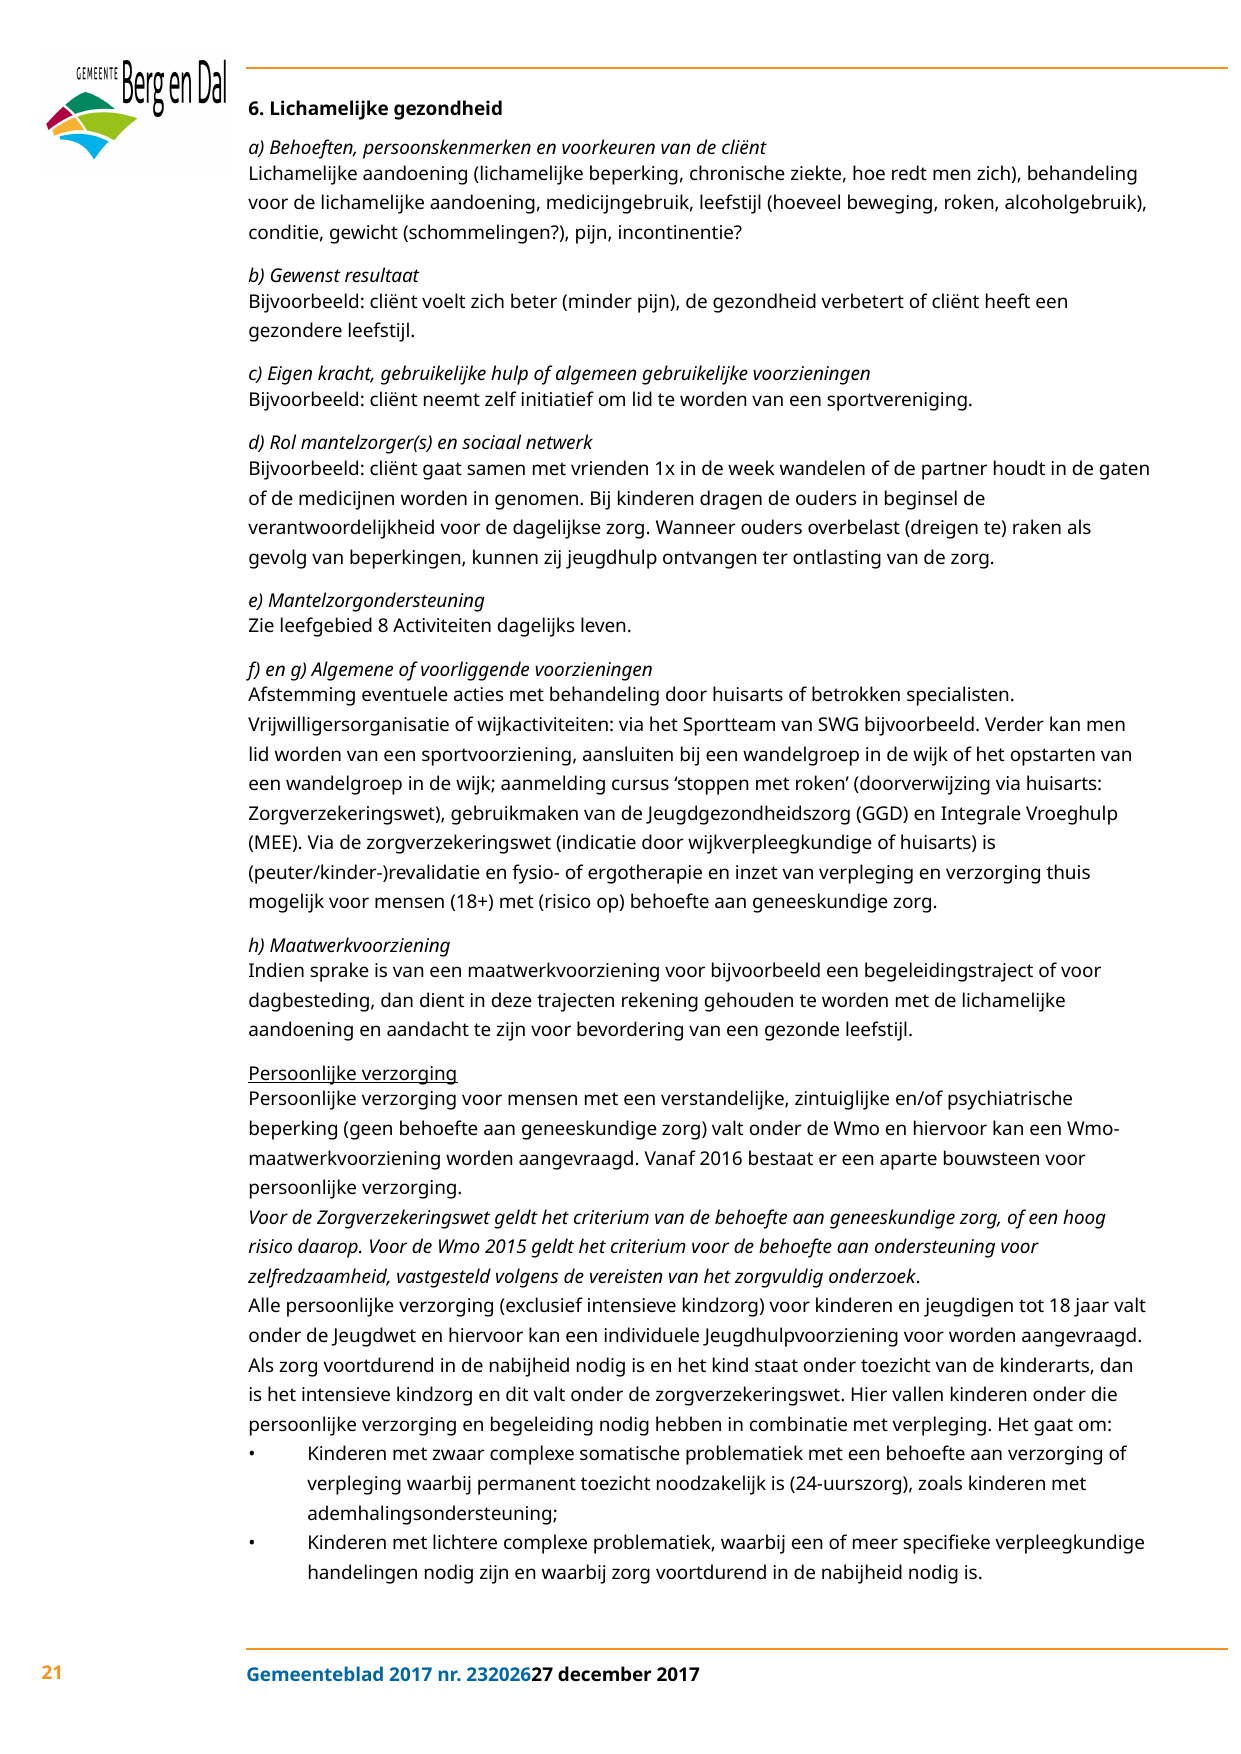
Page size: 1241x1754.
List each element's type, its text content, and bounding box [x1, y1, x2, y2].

text Bijvoorbeeld: cliënt voelt zich beter (minder pijn), de gezondheid verbetert of cliënt heeft een gezondere leefstijl. [248, 288, 1152, 343]
text Vrijwilligersorganisatie of wijkactiviteiten: via het Sportteam van SWG bijvoorbeeld. Verder kan men lid worden van een sportvoorziening, aansluiten bij een wandelgroep in de wijk of het opstarten van een wandelgroep in de wijk; aanmelding cursus ‘stoppen met roken’ (doorverwijzing via huisarts: Zorgverzekeringswet), gebruikmaken van de Jeugdgezondheidszorg (GGD) en Integrale Vroeghulp (MEE). Via de zorgverzekeringswet (indicatie door wijkverpleegkundige of huisarts) is (peuter/kinder-)revalidatie en fysio- of ergotherapie en inzet van verpleging en verzorging thuis mogelijk voor mensen (18+) met (risico op) behoefte aan geneeskundige zorg. [248, 711, 1152, 914]
text f) en g) Algemene of voorliggende voorzieningen [248, 656, 1152, 682]
text Persoonlijke verzorging [248, 1060, 1152, 1086]
list Kinderen met zwaar complexe somatische problematiek met een behoefte aan verzorging of verpleging waarbij permanent toezicht noodzakelijk is (24-uurszorg), zoals kinderen met ademhalingsondersteuning; [248, 1441, 1152, 1525]
text Bijvoorbeeld: cliënt gaat samen met vrienden 1x in de week wandelen of de partner houdt in de gaten of de medicijnen worden in genomen. Bij kinderen dragen de ouders in beginsel de verantwoordelijkheid voor de dagelijkse zorg. Wanneer ouders overbelast (dreigen te) raken als gevolg van beperkingen, kunnen zij jeugdhulp ontvangen ter ontlasting van de zorg. [248, 455, 1152, 569]
text h) Maatwerkvoorziening [248, 932, 1152, 957]
text Alle persoonlijke verzorging (exclusief intensieve kindzorg) voor kinderen en jeugdigen tot 18 jaar valt onder de Jeugdwet en hiervoor kan een individuele Jeugdhulpvoorziening voor worden aangevraagd. [248, 1293, 1152, 1348]
text Bijvoorbeeld: cliënt neemt zelf initiatief om lid te worden van een sportvereniging. [248, 386, 1152, 412]
list Kinderen met lichtere complexe problematiek, waarbij een of meer specifieke verpleegkundige handelingen nodig zijn en waarbij zorg voortdurend in de nabijheid nodig is. [248, 1529, 1152, 1584]
text Lichamelijke aandoening (lichamelijke beperking, chronische ziekte, hoe redt men zich), behandeling voor de lichamelijke aandoening, medicijngebruik, leefstijl (hoeveel beweging, roken, alcoholgebruik), conditie, gewicht (schommelingen?), pijn, incontinentie? [248, 160, 1152, 245]
picture [41, 47, 231, 172]
text d) Rol mantelzorger(s) en sociaal netwerk [248, 429, 1152, 455]
text b) Gewenst resultaat [248, 262, 1152, 288]
text Afstemming eventuele acties met behandeling door huisarts of betrokken specialisten. [248, 682, 1152, 707]
text 6. Lichamelijke gezondheid [248, 95, 1152, 121]
text a) Behoeften, persoonskenmerken en voorkeuren van de cliënt [248, 134, 1152, 160]
text Indien sprake is van een maatwerkvoorziening voor bijvoorbeeld een begeleidingstraject of voor dagbesteding, dan dient in deze trajecten rekening gehouden te worden met de lichamelijke aandoening en aandacht te zijn voor bevordering van een gezonde leefstijl. [248, 957, 1152, 1042]
text Zie leefgebied 8 Activiteiten dagelijks leven. [248, 613, 1152, 638]
text c) Eigen kracht, gebruikelijke hulp of algemeen gebruikelijke voorzieningen [248, 361, 1152, 386]
text Voor de Zorgverzekeringswet geldt het criterium van de behoefte aan geneeskundige zorg, of een hoog risico daarop. Voor de Wmo 2015 geldt het criterium voor de behoefte aan ondersteuning voor zelfredzaamheid, vastgesteld volgens de vereisten van het zorgvuldig onderzoek. [248, 1204, 1152, 1289]
text Persoonlijke verzorging voor mensen met een verstandelijke, zintuiglijke en/of psychiatrische beperking (geen behoefte aan geneeskundige zorg) valt onder de Wmo en hiervoor kan een Wmo-maatwerkvoorziening worden aangevraagd. Vanaf 2016 bestaat er een aparte bouwsteen voor persoonlijke verzorging. [248, 1086, 1152, 1200]
text e) Mantelzorgondersteuning [248, 587, 1152, 613]
text Als zorg voortdurend in de nabijheid nodig is en het kind staat onder toezicht van de kinderarts, dan is het intensieve kindzorg en dit valt onder de zorgverzekeringswet. Hier vallen kinderen onder die persoonlijke verzorging en begeleiding nodig hebben in combinatie met verpleging. Het gaat om: [248, 1352, 1152, 1437]
